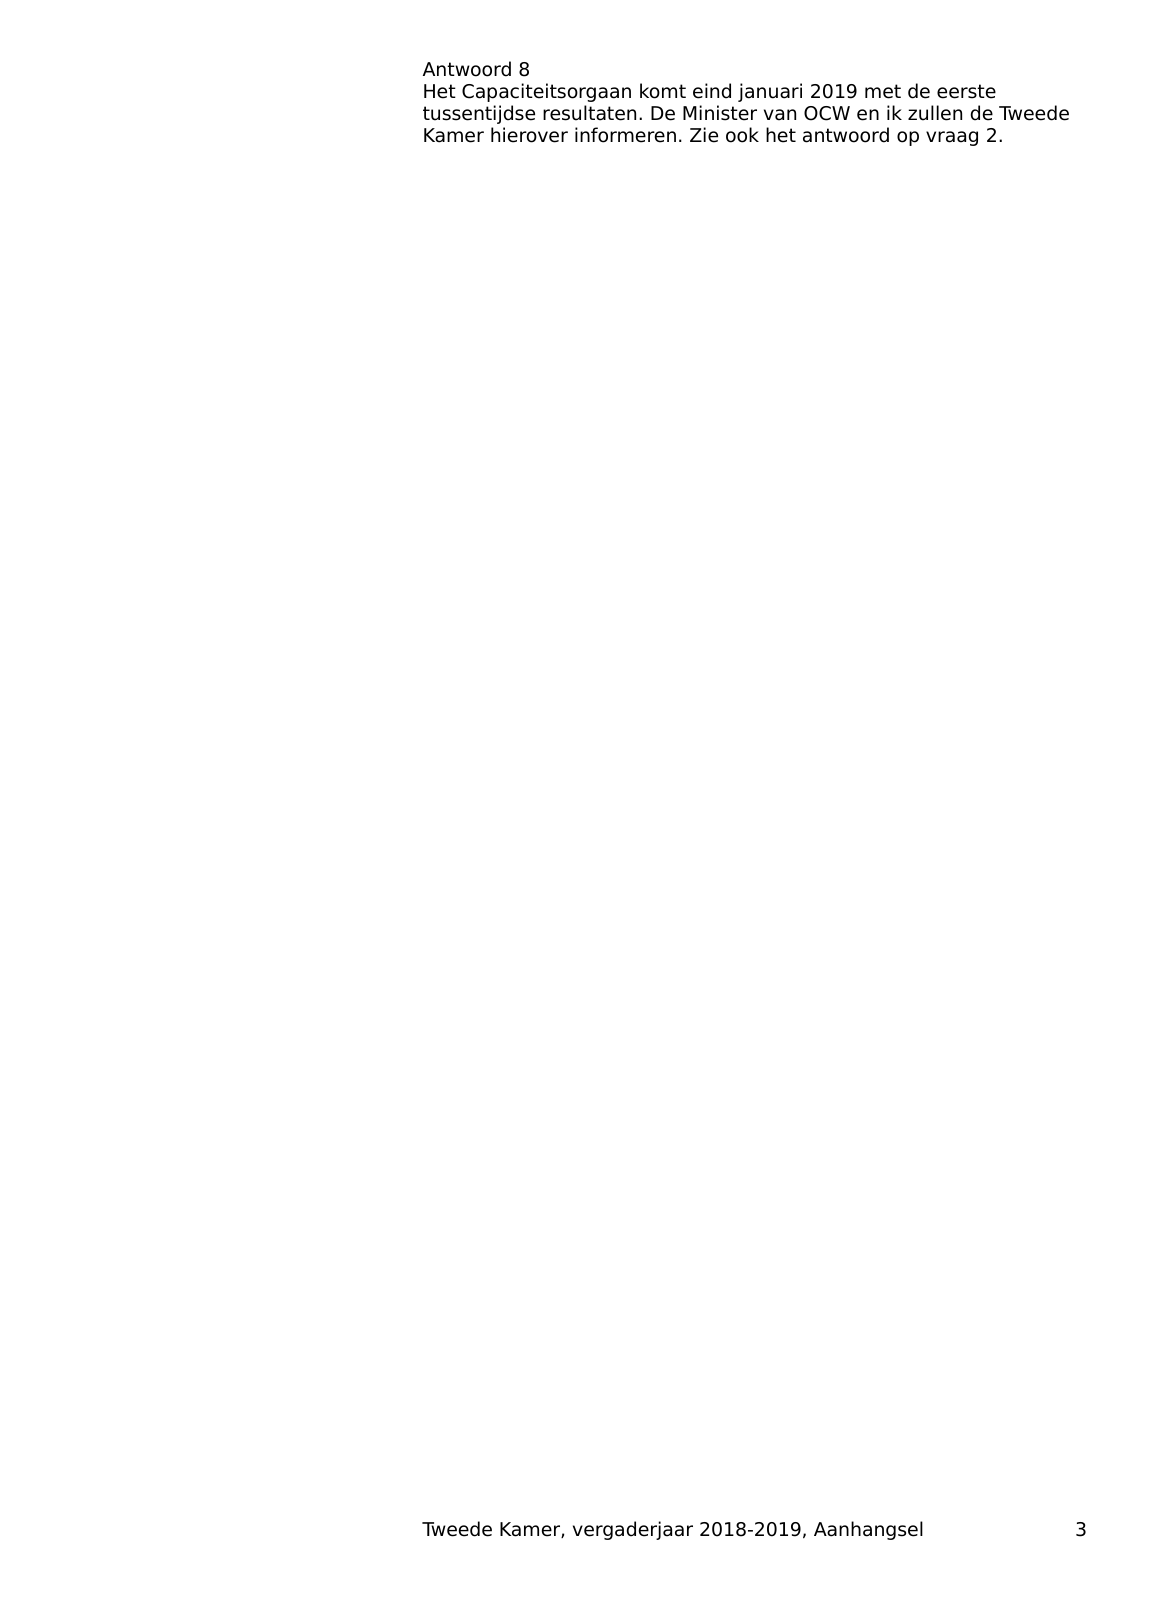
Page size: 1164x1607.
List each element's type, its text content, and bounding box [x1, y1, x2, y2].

text Antwoord 8 [422, 59, 1087, 81]
text Het Capaciteitsorgaan komt eind januari 2019 met de eerste tussentijdse resultaten. De Minister van OCW en ik zullen de Tweede Kamer hierover informeren. Zie ook het antwoord op vraag 2. [422, 81, 1087, 147]
